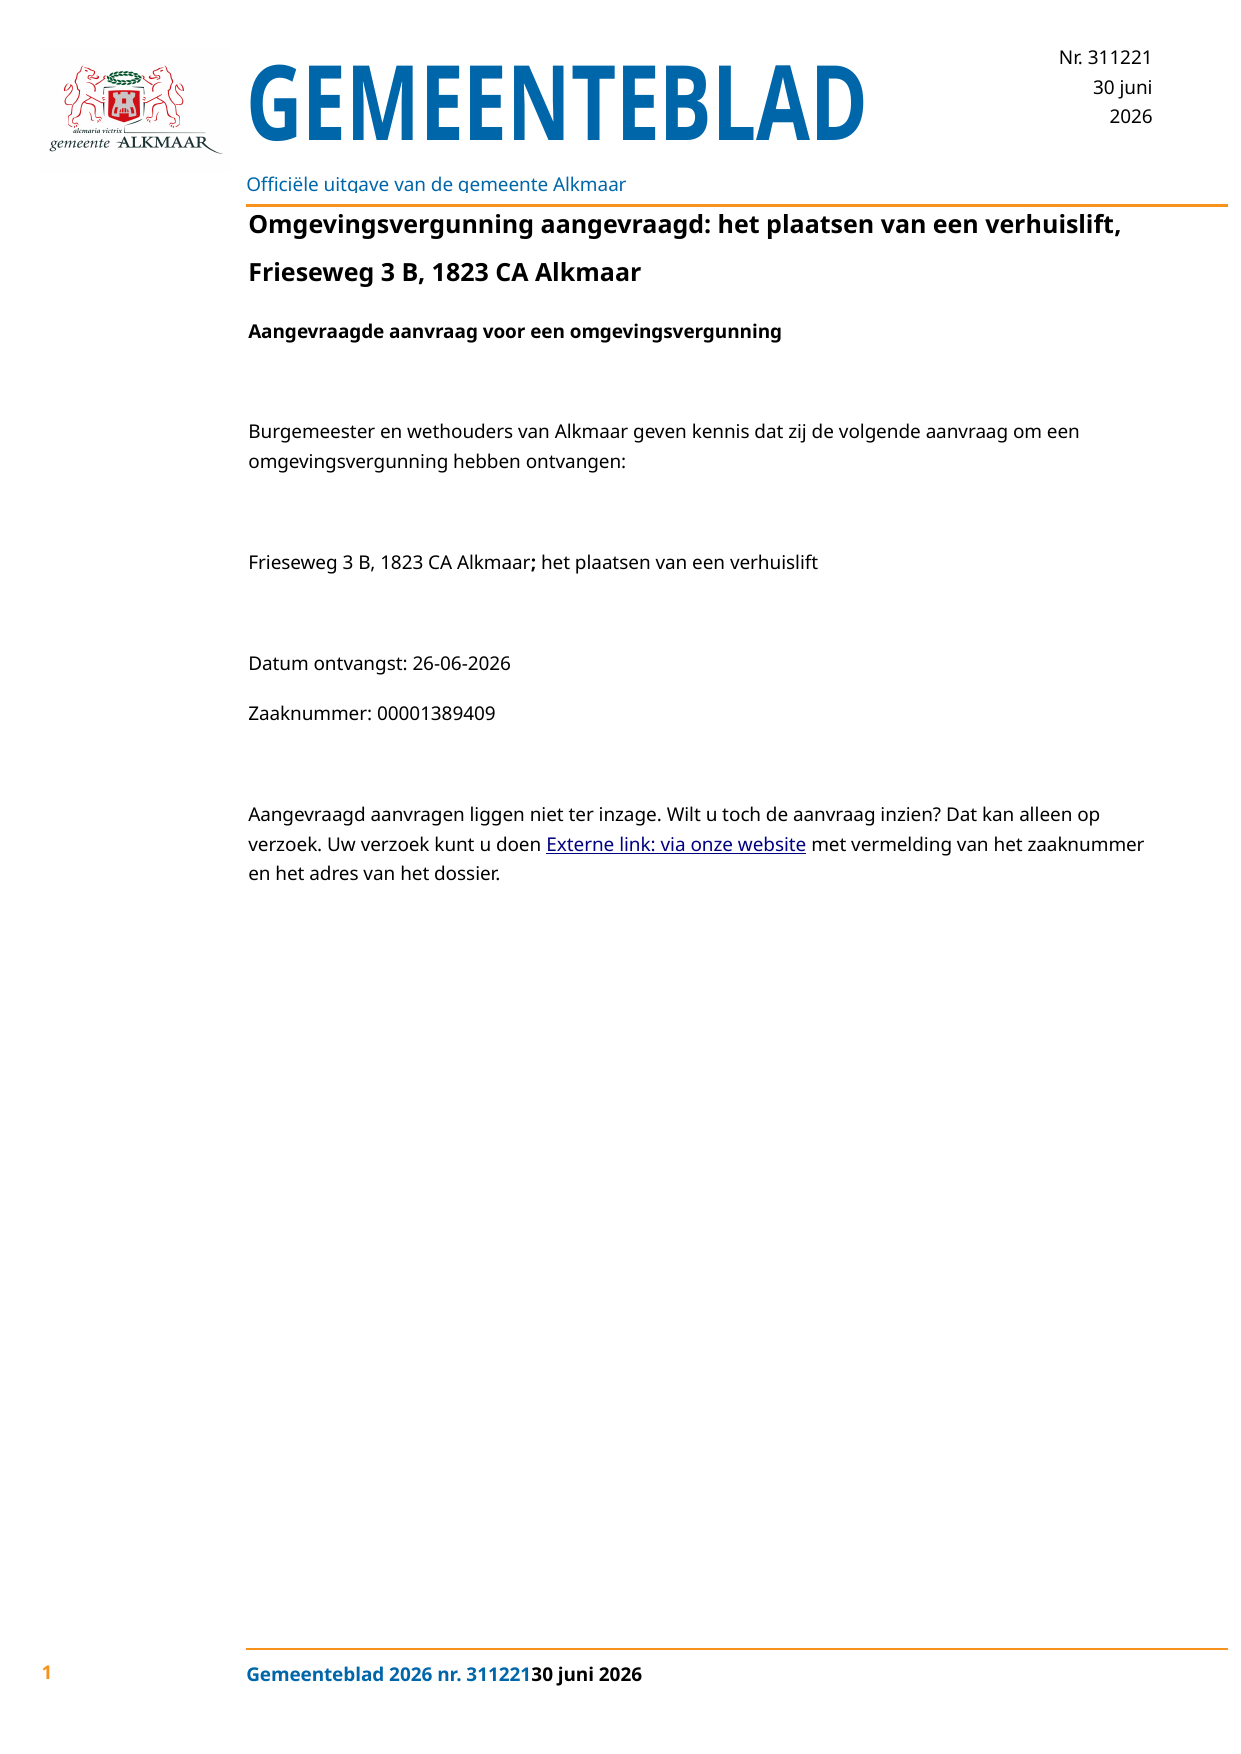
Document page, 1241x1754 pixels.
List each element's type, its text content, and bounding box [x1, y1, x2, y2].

text Frieseweg 3 B, 1823 CA Alkmaar; het plaatsen van een verhuislift [248, 549, 1152, 575]
text Aangevraagd aanvragen liggen niet ter inzage. Wilt u toch de aanvraag inzien? Dat kan alleen op verzoek. Uw verzoek kunt u doen Externe link: via onze website met vermelding van het zaaknummer en het adres van het dossier. [248, 801, 1152, 886]
text Aangevraagde aanvraag voor een omgevingsvergunning [248, 318, 1152, 344]
picture [41, 47, 231, 172]
text Burgemeester en wethouders van Alkmaar geven kennis dat zij de volgende aanvraag om een omgevingsvergunning hebben ontvangen: [248, 419, 1152, 474]
text Zaaknummer: 00001389409 [248, 700, 1152, 726]
text Omgevingsvergunning aangevraagd: het plaatsen van een verhuislift, Frieseweg 3 B, 1823 CA Alkmaar [248, 207, 1152, 288]
text Datum ontvangst: 26-06-2026 [248, 650, 1152, 676]
